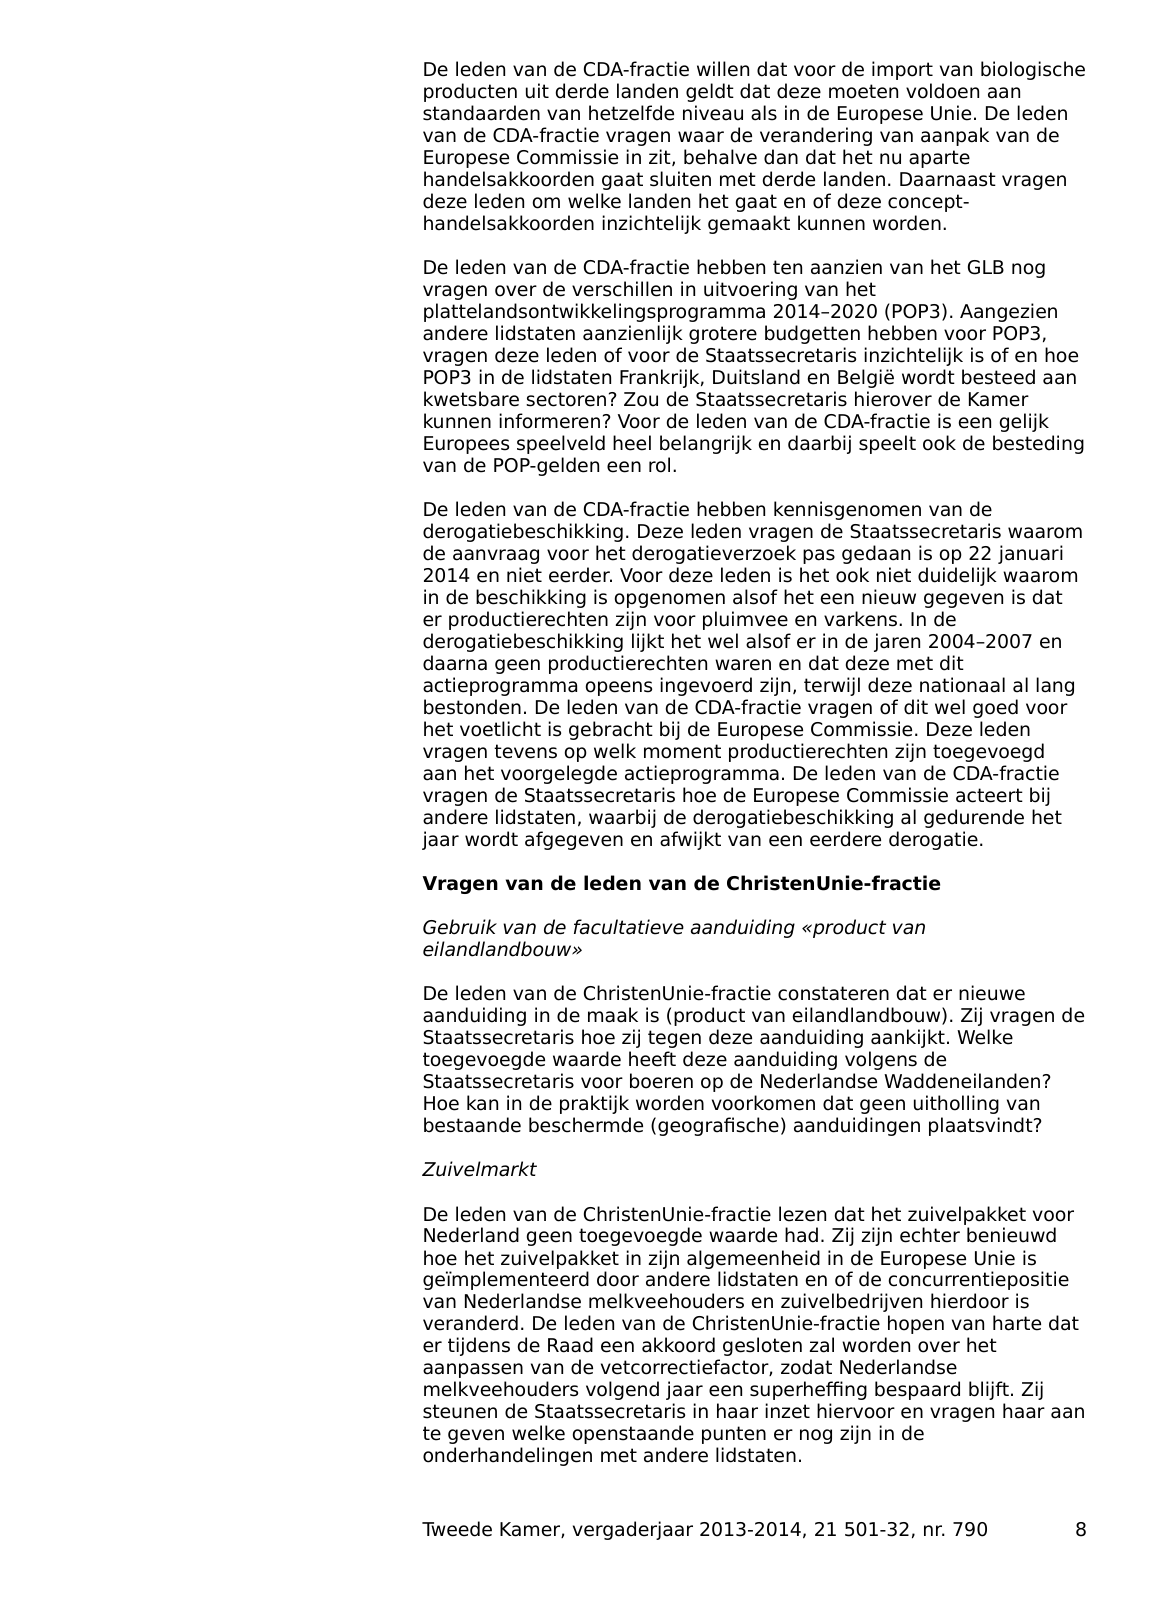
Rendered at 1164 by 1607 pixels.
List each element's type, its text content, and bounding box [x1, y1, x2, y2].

text De leden van de CDA-fractie willen dat voor de import van biologische producten uit derde landen geldt dat deze moeten voldoen aan standaarden van hetzelfde niveau als in de Europese Unie. De leden van de CDA-fractie vragen waar de verandering van aanpak van de Europese Commissie in zit, behalve dan dat het nu aparte handelsakkoorden gaat sluiten met derde landen. Daarnaast vragen deze leden om welke landen het gaat en of deze concept-handelsakkoorden inzichtelijk gemaakt kunnen worden. [422, 59, 1087, 235]
text De leden van de ChristenUnie-fractie constateren dat er nieuwe aanduiding in de maak is (product van eilandlandbouw). Zij vragen de Staatssecretaris hoe zij tegen deze aanduiding aankijkt. Welke toegevoegde waarde heeft deze aanduiding volgens de Staatssecretaris voor boeren op de Nederlandse Waddeneilanden? Hoe kan in de praktijk worden voorkomen dat geen uitholling van bestaande beschermde (geografische) aanduidingen plaatsvindt? [422, 983, 1087, 1137]
text De leden van de CDA-fractie hebben ten aanzien van het GLB nog vragen over de verschillen in uitvoering van het plattelandsontwikkelingsprogramma 2014–2020 (POP3). Aangezien andere lidstaten aanzienlijk grotere budgetten hebben voor POP3, vragen deze leden of voor de Staatssecretaris inzichtelijk is of en hoe POP3 in de lidstaten Frankrijk, Duitsland en België wordt besteed aan kwetsbare sectoren? Zou de Staatssecretaris hierover de Kamer kunnen informeren? Voor de leden van de CDA-fractie is een gelijk Europees speelveld heel belangrijk en daarbij speelt ook de besteding van de POP-gelden een rol. [422, 257, 1087, 477]
text De leden van de ChristenUnie-fractie lezen dat het zuivelpakket voor Nederland geen toegevoegde waarde had. Zij zijn echter benieuwd hoe het zuivelpakket in zijn algemeenheid in de Europese Unie is geïmplementeerd door andere lidstaten en of de concurrentiepositie van Nederlandse melkveehouders en zuivelbedrijven hierdoor is veranderd. De leden van de ChristenUnie-fractie hopen van harte dat er tijdens de Raad een akkoord gesloten zal worden over het aanpassen van de vetcorrectiefactor, zodat Nederlandse melkveehouders volgend jaar een superheffing bespaard blijft. Zij steunen de Staatssecretaris in haar inzet hiervoor en vragen haar aan te geven welke openstaande punten er nog zijn in de onderhandelingen met andere lidstaten. [422, 1203, 1087, 1467]
subtitle Vragen van de leden van de ChristenUnie-fractie [422, 873, 1087, 895]
text De leden van de CDA-fractie hebben kennisgenomen van de derogatiebeschikking. Deze leden vragen de Staatssecretaris waarom de aanvraag voor het derogatieverzoek pas gedaan is op 22 januari 2014 en niet eerder. Voor deze leden is het ook niet duidelijk waarom in de beschikking is opgenomen alsof het een nieuw gegeven is dat er productierechten zijn voor pluimvee en varkens. In de derogatiebeschikking lijkt het wel alsof er in de jaren 2004–2007 en daarna geen productierechten waren en dat deze met dit actieprogramma opeens ingevoerd zijn, terwijl deze nationaal al lang bestonden. De leden van de CDA-fractie vragen of dit wel goed voor het voetlicht is gebracht bij de Europese Commissie. Deze leden vragen tevens op welk moment productierechten zijn toegevoegd aan het voorgelegde actieprogramma. De leden van de CDA-fractie vragen de Staatssecretaris hoe de Europese Commissie acteert bij andere lidstaten, waarbij de derogatiebeschikking al gedurende het jaar wordt afgegeven en afwijkt van een eerdere derogatie. [422, 499, 1087, 851]
subtitle Gebruik van de facultatieve aanduiding «product van eilandlandbouw» [422, 917, 1087, 961]
subtitle Zuivelmarkt [422, 1159, 1087, 1181]
